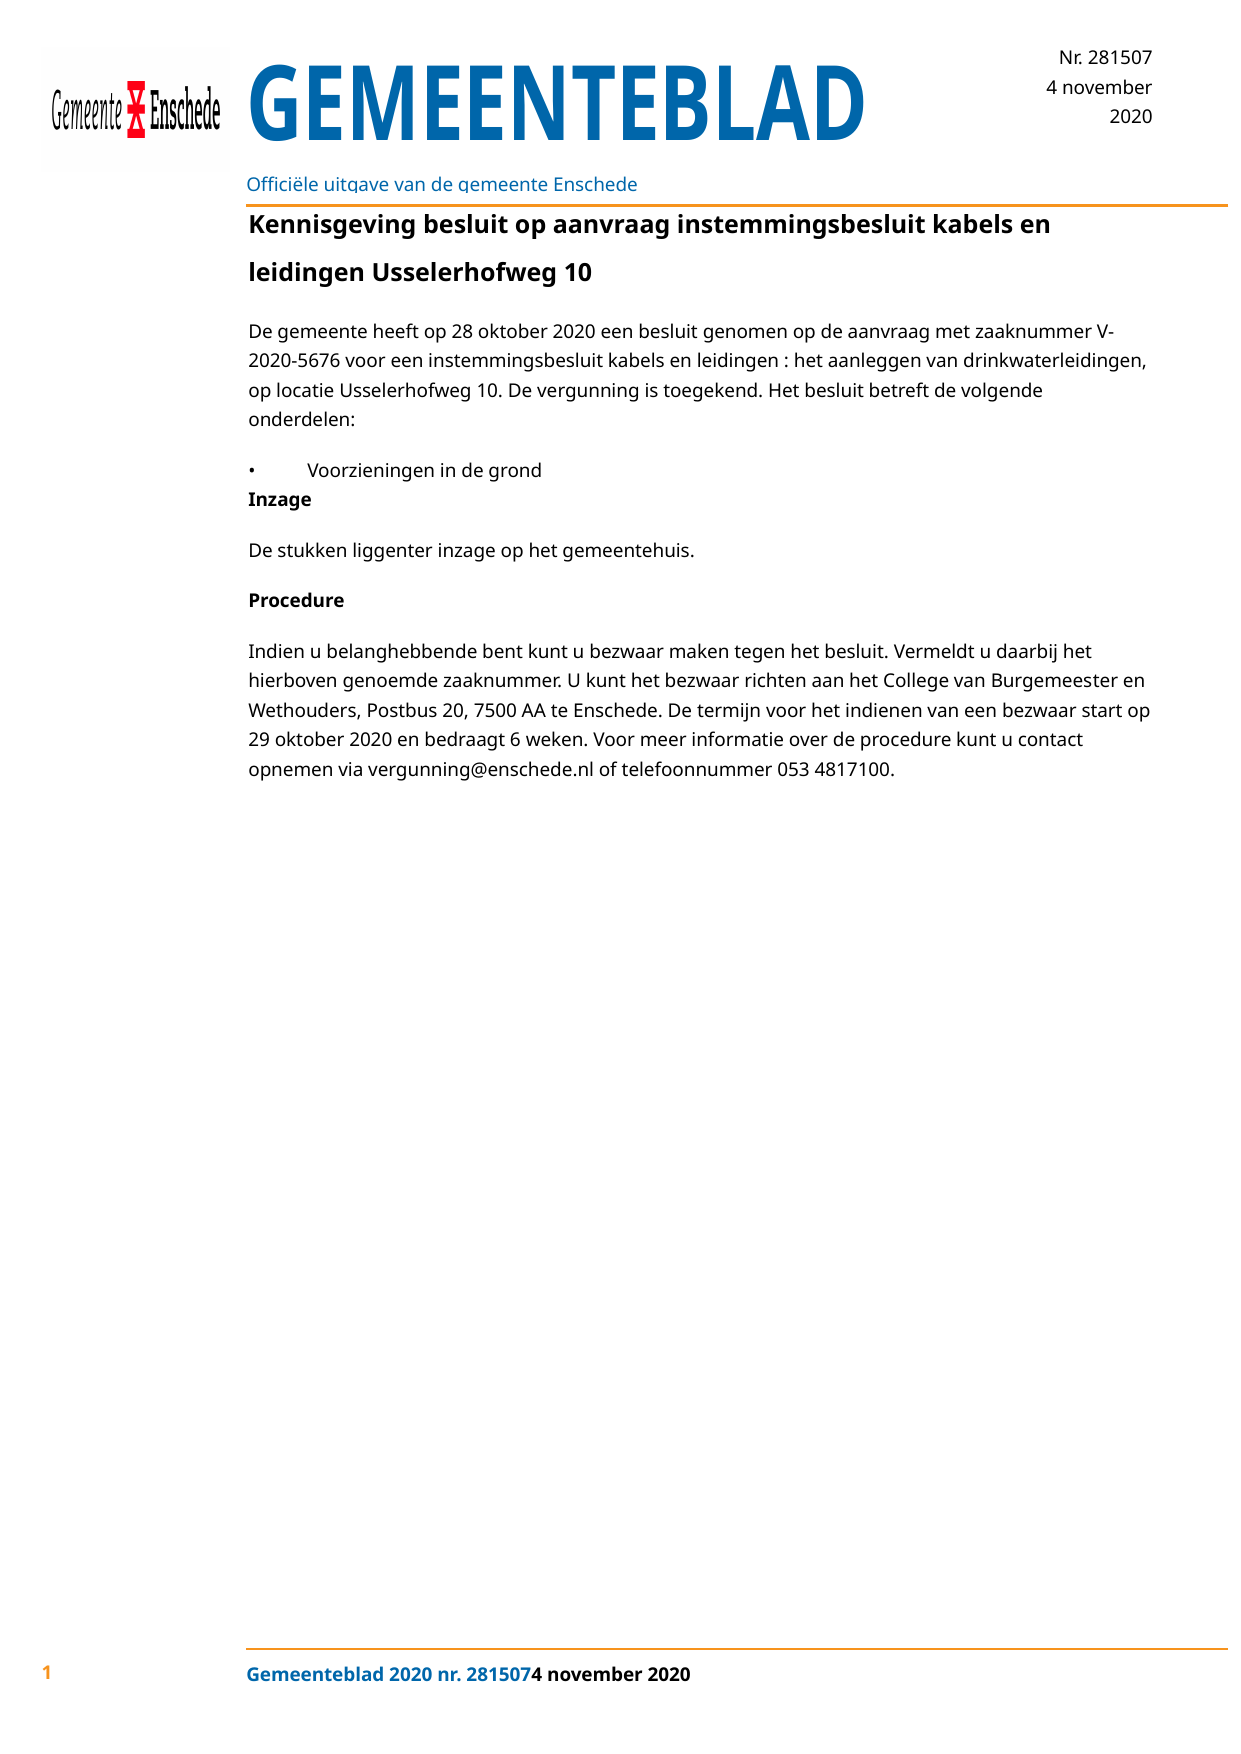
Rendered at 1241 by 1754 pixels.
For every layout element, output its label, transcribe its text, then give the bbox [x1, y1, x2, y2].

text Indien u belanghebbende bent kunt u bezwaar maken tegen het besluit. Vermeldt u daarbij het hierboven genoemde zaaknummer. U kunt het bezwaar richten aan het College van Burgemees­ter en Wethouders, Postbus 20, 7500 AA te Enschede. De termijn voor het indienen van een bezwaar start op 29 oktober 2020 en bedraagt 6 weken. Voor meer informatie over de procedure kunt u contact opnemen via vergunning@enschede.nl of telefoonnummer 053 4817100. [248, 638, 1152, 782]
picture [41, 47, 231, 172]
text Procedure [248, 587, 1152, 613]
text De gemeente heeft op 28 oktober 2020 een besluit genomen op de aanvraag met zaaknummer V-2020-5676 voor een instemmingsbesluit kabels en leidingen : het aanleggen van drinkwaterleidingen, op locatie Usselerhofweg 10. De vergunning is toegekend. Het besluit betreft de volgende onderdelen: [248, 318, 1152, 432]
list Voorzieningen in de grond [248, 457, 1152, 483]
text Kennisgeving besluit op aanvraag instemmingsbesluit kabels en leidingen Usselerhofweg 10 [248, 207, 1152, 288]
text Inzage [248, 487, 1152, 512]
text De stukken liggenter inzage op het gemeentehuis. [248, 537, 1152, 563]
